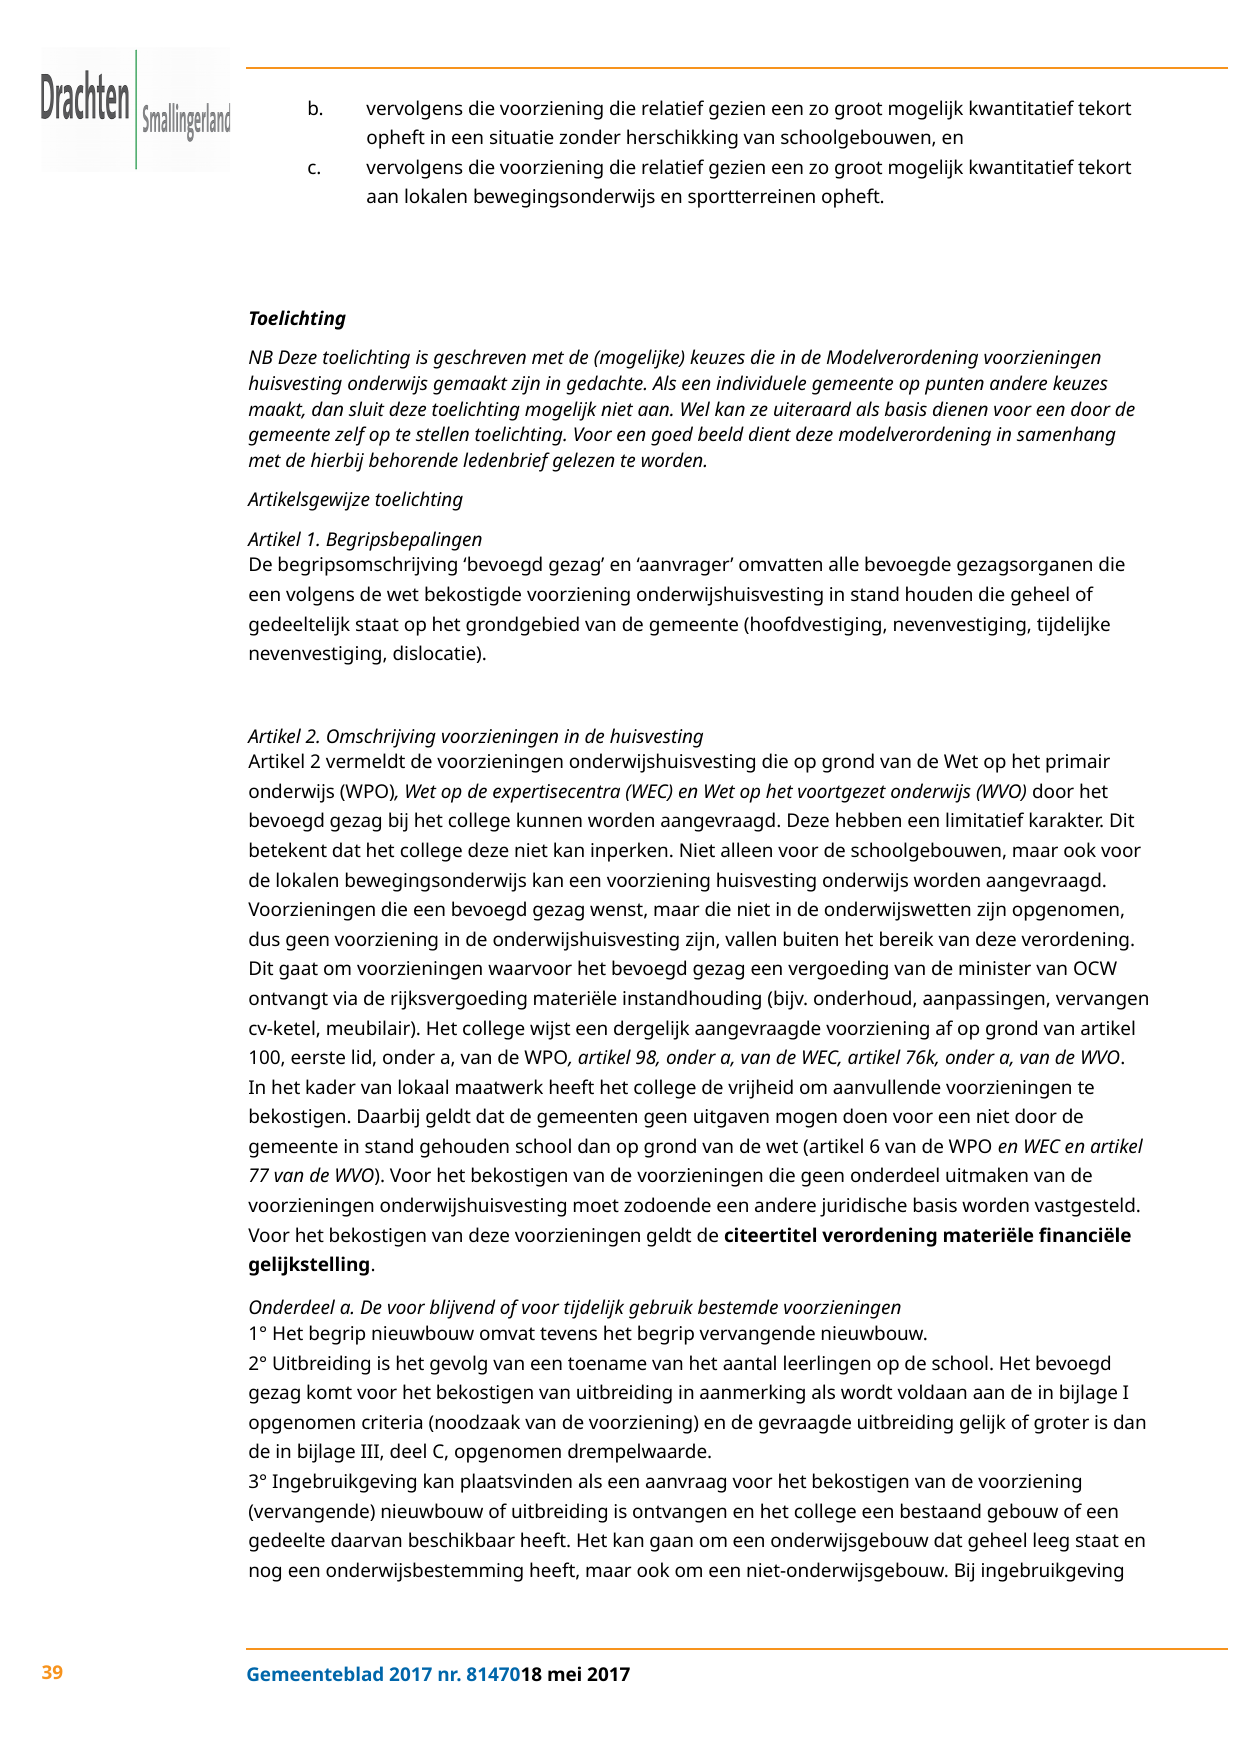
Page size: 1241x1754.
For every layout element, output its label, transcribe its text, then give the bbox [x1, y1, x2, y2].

picture [41, 47, 231, 172]
list vervolgens die voorziening die relatief gezien een zo groot mogelijk kwantitatief tekort opheft in een situatie zonder herschikking van schoolgebouwen, en [307, 95, 1152, 150]
text Artikel 2 vermeldt de voorzieningen onderwijshuisvesting die op grond van de Wet op het primair onderwijs (WPO), Wet op de expertisecentra (WEC) en Wet op het voortgezet onderwijs (WVO) door het bevoegd gezag bij het college kunnen worden aangevraagd. Deze hebben een limitatief karakter. Dit betekent dat het college deze niet kan inperken. Niet alleen voor de schoolgebouwen, maar ook voor de lokalen bewegingsonderwijs kan een voorziening huisvesting onderwijs worden aangevraagd. Voorzieningen die een bevoegd gezag wenst, maar die niet in de onderwijswetten zijn opgenomen, dus geen voorziening in de onderwijshuisvesting zijn, vallen buiten het bereik van deze verordening. Dit gaat om voorzieningen waarvoor het bevoegd gezag een vergoeding van de minister van OCW ontvangt via de rijksvergoeding materiële instandhouding (bijv. onderhoud, aanpassingen, vervangen cv-ketel, meubilair). Het college wijst een dergelijk aangevraagde voorziening af op grond van artikel 100, eerste lid, onder a, van de WPO, artikel 98, onder a, van de WEC, artikel 76k, onder a, van de WVO. [248, 748, 1152, 1070]
text 2° Uitbreiding is het gevolg van een toename van het aantal leerlingen op de school. Het bevoegd gezag komt voor het bekostigen van uitbreiding in aanmerking als wordt voldaan aan de in bijlage I opgenomen criteria (noodzaak van de voorziening) en de gevraagde uitbreiding gelijk of groter is dan de in bijlage III, deel C, opgenomen drempelwaarde. [248, 1350, 1152, 1464]
text NB Deze toelichting is geschreven met de (mogelijke) keuzes die in de Modelverordening voorzieningen huisvesting onderwijs gemaakt zijn in gedachte. Als een individuele gemeente op punten andere keuzes maakt, dan sluit deze toelichting mogelijk niet aan. Wel kan ze uiteraard als basis dienen voor een door de gemeente zelf op te stellen toelichting. Voor een goed beeld dient deze modelverordening in samenhang met de hierbij behorende ledenbrief gelezen te worden. [248, 344, 1152, 473]
text 3° Ingebruikgeving kan plaatsvinden als een aanvraag voor het bekostigen van de voorziening (vervangende) nieuwbouw of uitbreiding is ontvangen en het college een bestaand gebouw of een gedeelte daarvan beschikbaar heeft. Het kan gaan om een onderwijsgebouw dat geheel leeg staat en nog een onderwijsbestemming heeft, maar ook om een niet-onderwijsgebouw. Bij ingebruikgeving [248, 1468, 1152, 1583]
text 1° Het begrip nieuwbouw omvat tevens het begrip vervangende nieuwbouw. [248, 1320, 1152, 1346]
text Onderdeel a. De voor blijvend of voor tijdelijk gebruik bestemde voorzieningen [248, 1294, 1152, 1320]
text Toelichting [248, 305, 1152, 331]
text Artikelsgewijze toelichting [248, 487, 1152, 512]
text In het kader van lokaal maatwerk heeft het college de vrijheid om aanvullende voorzieningen te bekostigen. Daarbij geldt dat de gemeenten geen uitgaven mogen doen voor een niet door de gemeente in stand gehouden school dan op grond van de wet (artikel 6 van de WPO en WEC en artikel 77 van de WVO). Voor het bekostigen van de voorzieningen die geen onderdeel uitmaken van de voorzieningen onderwijshuisvesting moet zodoende een andere juridische basis worden vastgesteld. Voor het bekostigen van deze voorzieningen geldt de citeertitel verordening materiële financiële gelijkstelling. [248, 1074, 1152, 1277]
text Artikel 2. Omschrijving voorzieningen in de huisvesting [248, 723, 1152, 748]
text Artikel 1. Begripsbepalingen [248, 526, 1152, 552]
list vervolgens die voorziening die relatief gezien een zo groot mogelijk kwantitatief tekort aan lokalen bewegingsonderwijs en sportterreinen opheft. [307, 154, 1152, 209]
text De begripsomschrijving ‘bevoegd gezag’ en ‘aanvrager’ omvatten alle bevoegde gezagsorganen die een volgens de wet bekostigde voorziening onderwijshuisvesting in stand houden die geheel of gedeeltelijk staat op het grondgebied van de gemeente (hoofdvestiging, nevenvestiging, tijdelijke nevenvestiging, dislocatie). [248, 552, 1152, 666]
